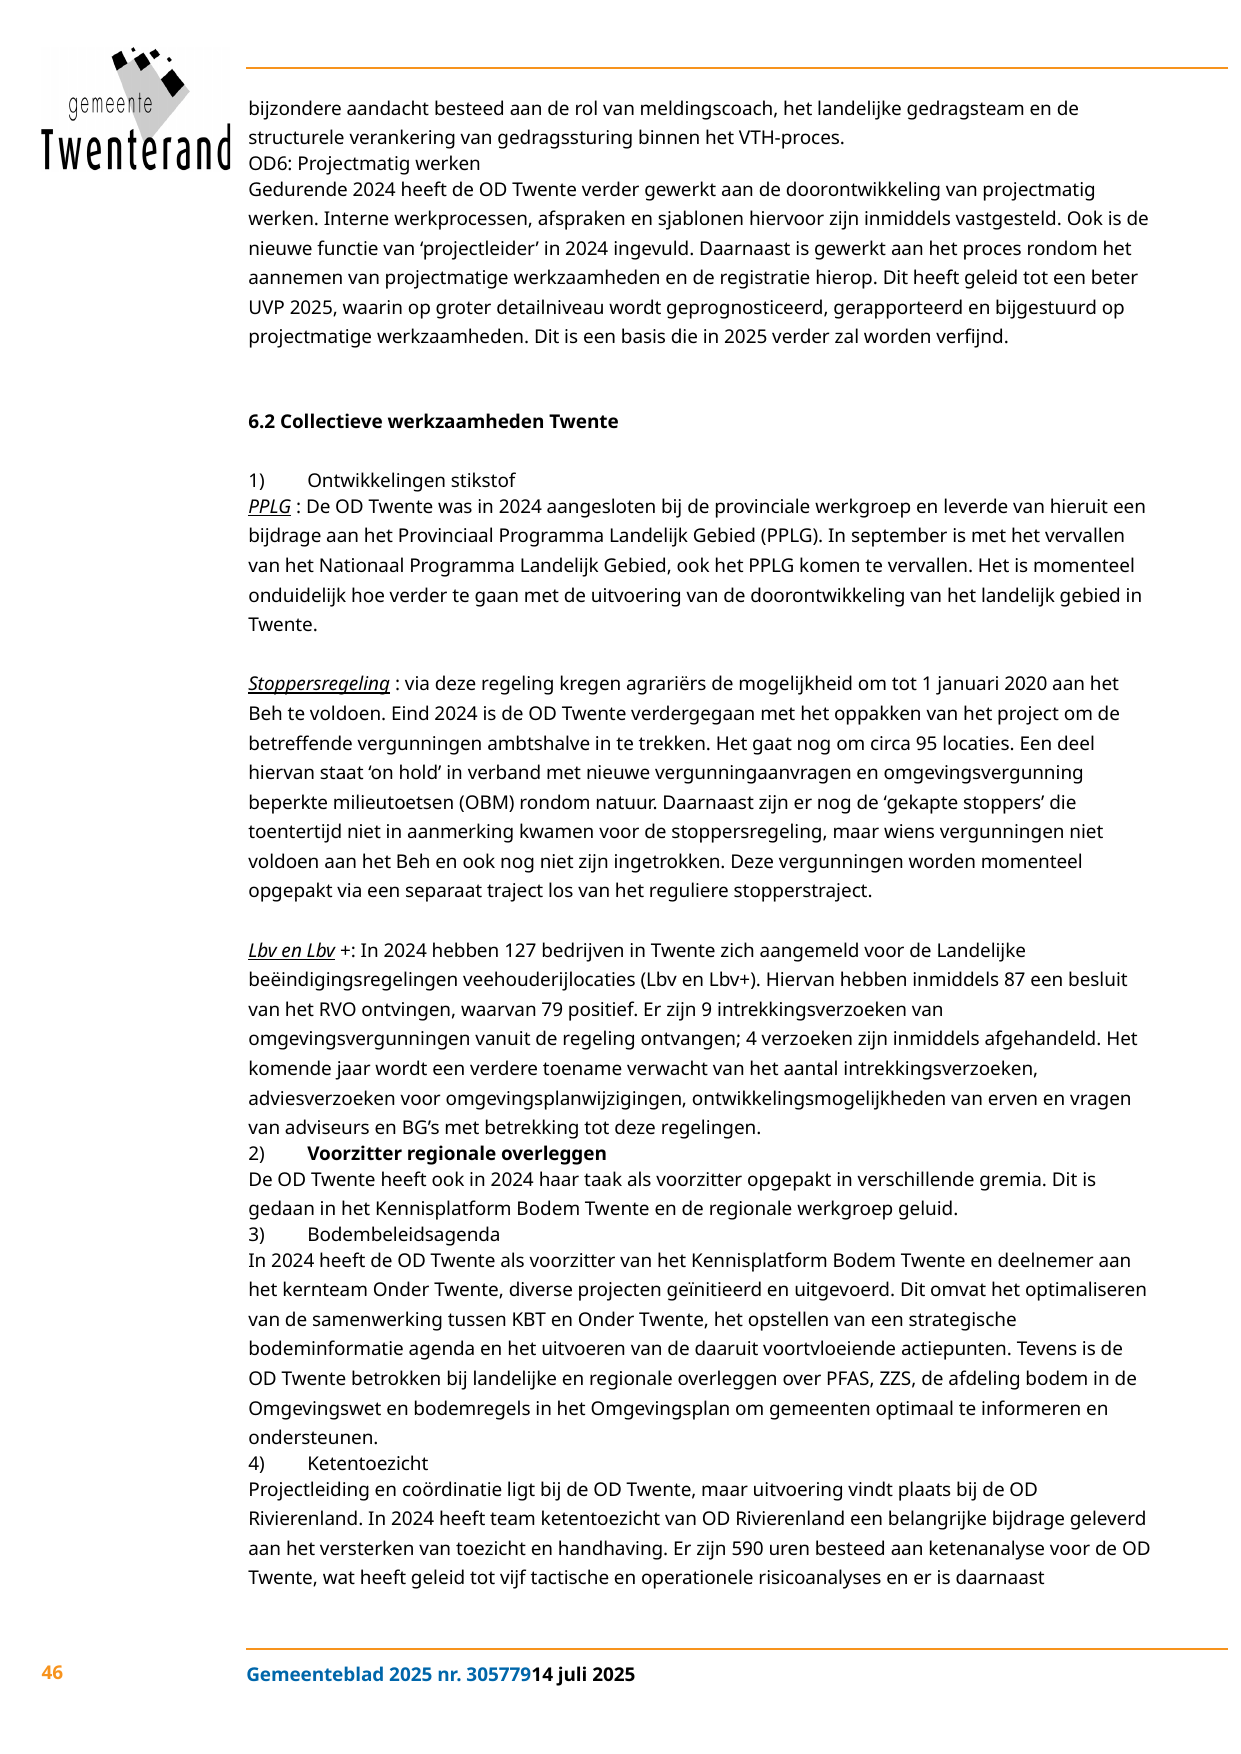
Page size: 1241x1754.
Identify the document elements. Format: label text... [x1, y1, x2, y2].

table_cell [248, 350, 1152, 375]
table_cell OD6: Projectmatig werken [248, 150, 1152, 176]
table_cell De OD Twente heeft ook in 2024 haar taak als voorzitter opgepakt in verschillende gremia. Dit is gedaan in het Kennisplatform Bodem Twente en de regionale werkgroep geluid. [248, 1166, 1152, 1221]
picture [41, 47, 231, 172]
table_cell bijzondere aandacht besteed aan de rol van meldingscoach, het landelijke gedragsteam en de structurele verankering van gedragssturing binnen het VTH-proces. [248, 95, 1152, 150]
table_cell Projectleiding en coördinatie ligt bij de OD Twente, maar uitvoering vindt plaats bij de OD Rivierenland. In 2024 heeft team ketentoezicht van OD Rivierenland een belangrijke bijdrage geleverd aan het versterken van toezicht en handhaving. Er zijn 590 uren besteed aan ketenanalyse voor de OD Twente, wat heeft geleid tot vijf tactische en operationele risicoanalyses en er is daarnaast [248, 1476, 1152, 1590]
table_cell Bodembeleidsagenda [248, 1221, 1152, 1247]
text 6.2 Collectieve werkzaamheden Twente [248, 408, 1152, 434]
table_cell PPLG : De OD Twente was in 2024 aangesloten bij de provinciale werkgroep en leverde van hieruit een bijdrage aan het Provinciaal Programma Landelijk Gebied (PPLG). In september is met het vervallen van het Nationaal Programma Landelijk Gebied, ook het PPLG komen te vervallen. Het is momenteel onduidelijk hoe verder te gaan met de uitvoering van de doorontwikkeling van het landelijk gebied in Twente. Stoppersregeling : via deze regeling kregen agrariërs de mogelijkheid om tot 1 januari 2020 aan het Beh te voldoen. Eind 2024 is de OD Twente verdergegaan met het oppakken van het project om de betreffende vergunningen ambtshalve in te trekken. Het gaat nog om circa 95 locaties. Een deel hiervan staat ‘on hold’ in verband met nieuwe vergunningaanvragen en omgevingsvergunning beperkte milieutoetsen (OBM) rondom natuur. Daarnaast zijn er nog de ‘gekapte stoppers’ die toentertijd niet in aanmerking kwamen voor de stoppersregeling, maar wiens vergunningen niet voldoen aan het Beh en ook nog niet zijn ingetrokken. Deze vergunningen worden momenteel opgepakt via een separaat traject los van het reguliere stopperstraject. Lbv en Lbv +: In 2024 hebben 127 bedrijven in Twente zich aangemeld voor de Landelijke beëindigingsregelingen veehouderijlocaties (Lbv en Lbv+). Hiervan hebben inmiddels 87 een besluit van het RVO ontvingen, waarvan 79 positief. Er zijn 9 intrekkingsverzoeken van omgevingsvergunningen vanuit de regeling ontvangen; 4 verzoeken zijn inmiddels afgehandeld. Het komende jaar wordt een verdere toename verwacht van het aantal intrekkingsverzoeken, adviesverzoeken voor omgevingsplanwijzigingen, ontwikkelingsmogelijkheden van erven en vragen van adviseurs en BG’s met betrekking tot deze regelingen. [248, 493, 1152, 1140]
table_cell Voorzitter regionale overleggen [248, 1140, 1152, 1166]
table_cell In 2024 heeft de OD Twente als voorzitter van het Kennisplatform Bodem Twente en deelnemer aan het kernteam Onder Twente, diverse projecten geïnitieerd en uitgevoerd. Dit omvat het optimaliseren van de samenwerking tussen KBT en Onder Twente, het opstellen van een strategische bodeminformatie agenda en het uitvoeren van de daaruit voortvloeiende actiepunten. Tevens is de OD Twente betrokken bij landelijke en regionale overleggen over PFAS, ZZS, de afdeling bodem in de Omgevingswet en bodemregels in het Omgevingsplan om gemeenten optimaal te informeren en ondersteunen. [248, 1247, 1152, 1450]
table_cell Gedurende 2024 heeft de OD Twente verder gewerkt aan de doorontwikkeling van projectmatig werken. Interne werkprocessen, afspraken en sjablonen hiervoor zijn inmiddels vastgesteld. Ook is de nieuwe functie van ‘projectleider’ in 2024 ingevuld. Daarnaast is gewerkt aan het proces rondom het aannemen van projectmatige werkzaamheden en de registratie hierop. Dit heeft geleid tot een beter UVP 2025, waarin op groter detailniveau wordt geprognosticeerd, gerapporteerd en bijgestuurd op projectmatige werkzaamheden. Dit is een basis die in 2025 verder zal worden verfijnd. [248, 176, 1152, 349]
table_cell Ketentoezicht [248, 1450, 1152, 1476]
table_header Ontwikkelingen stikstof [248, 467, 1152, 493]
